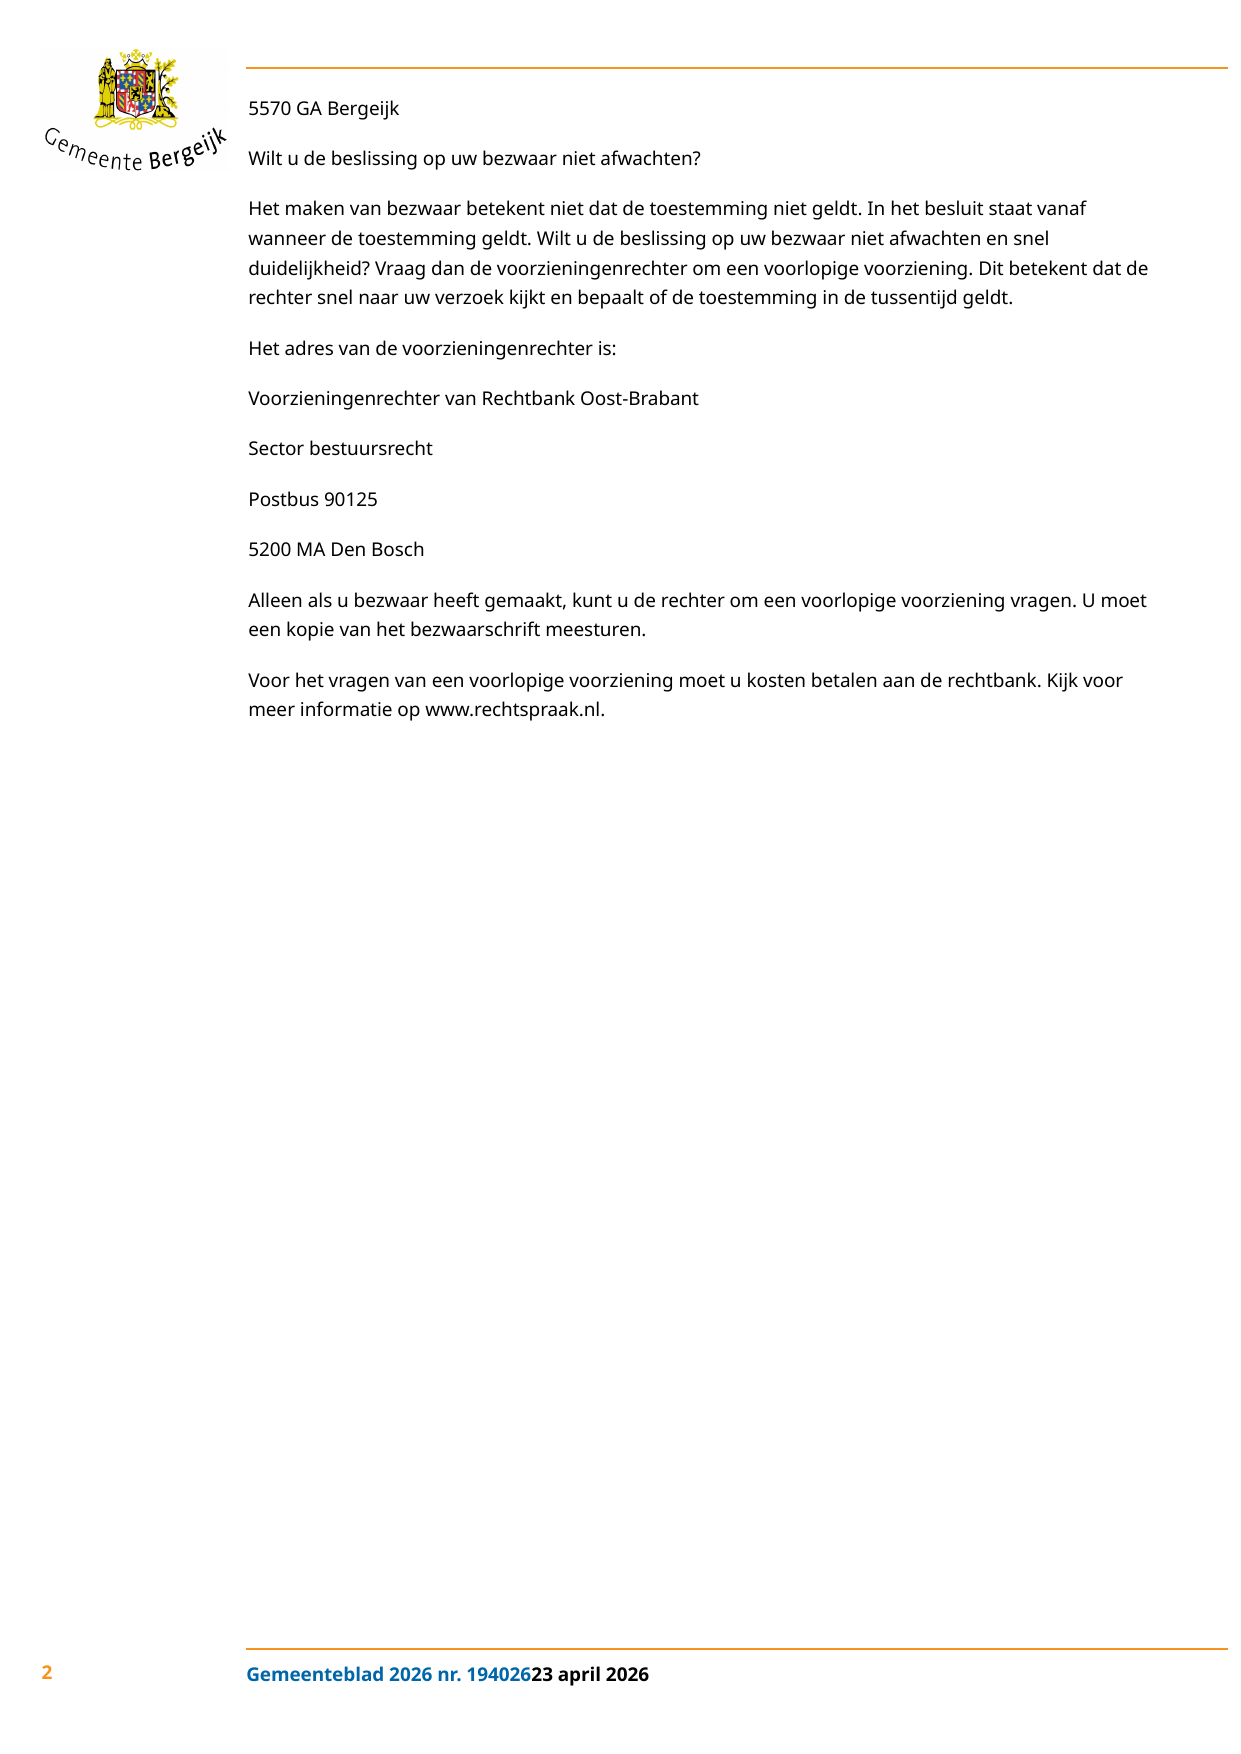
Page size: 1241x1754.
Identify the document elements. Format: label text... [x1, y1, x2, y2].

text Wilt u de beslissing op uw bezwaar niet afwachten? [248, 145, 1152, 171]
text Alleen als u bezwaar heeft gemaakt, kunt u de rechter om een voorlopige voorziening vragen. U moet een kopie van het bezwaarschrift meesturen. [248, 587, 1152, 642]
text Voor het vragen van een voorlopige voorziening moet u kosten betalen aan de rechtbank. Kijk voor meer informatie op www.rechtspraak.nl. [248, 667, 1152, 722]
text Sector bestuursrecht [248, 436, 1152, 461]
text Het adres van de voorzieningenrechter is: [248, 335, 1152, 361]
text 5200 MA Den Bosch [248, 536, 1152, 562]
text Voorzieningenrechter van Rechtbank Oost-Brabant [248, 385, 1152, 411]
picture [41, 47, 231, 172]
text Postbus 90125 [248, 486, 1152, 512]
text Het maken van bezwaar betekent niet dat de toestemming niet geldt. In het besluit staat vanaf wanneer de toestemming geldt. Wilt u de beslissing op uw bezwaar niet afwachten en snel duidelijkheid? Vraag dan de voorzieningenrechter om een voorlopige voorziening. Dit betekent dat de rechter snel naar uw verzoek kijkt en bepaalt of de toestemming in de tussentijd geldt. [248, 196, 1152, 310]
text 5570 GA Bergeijk [248, 95, 1152, 121]
